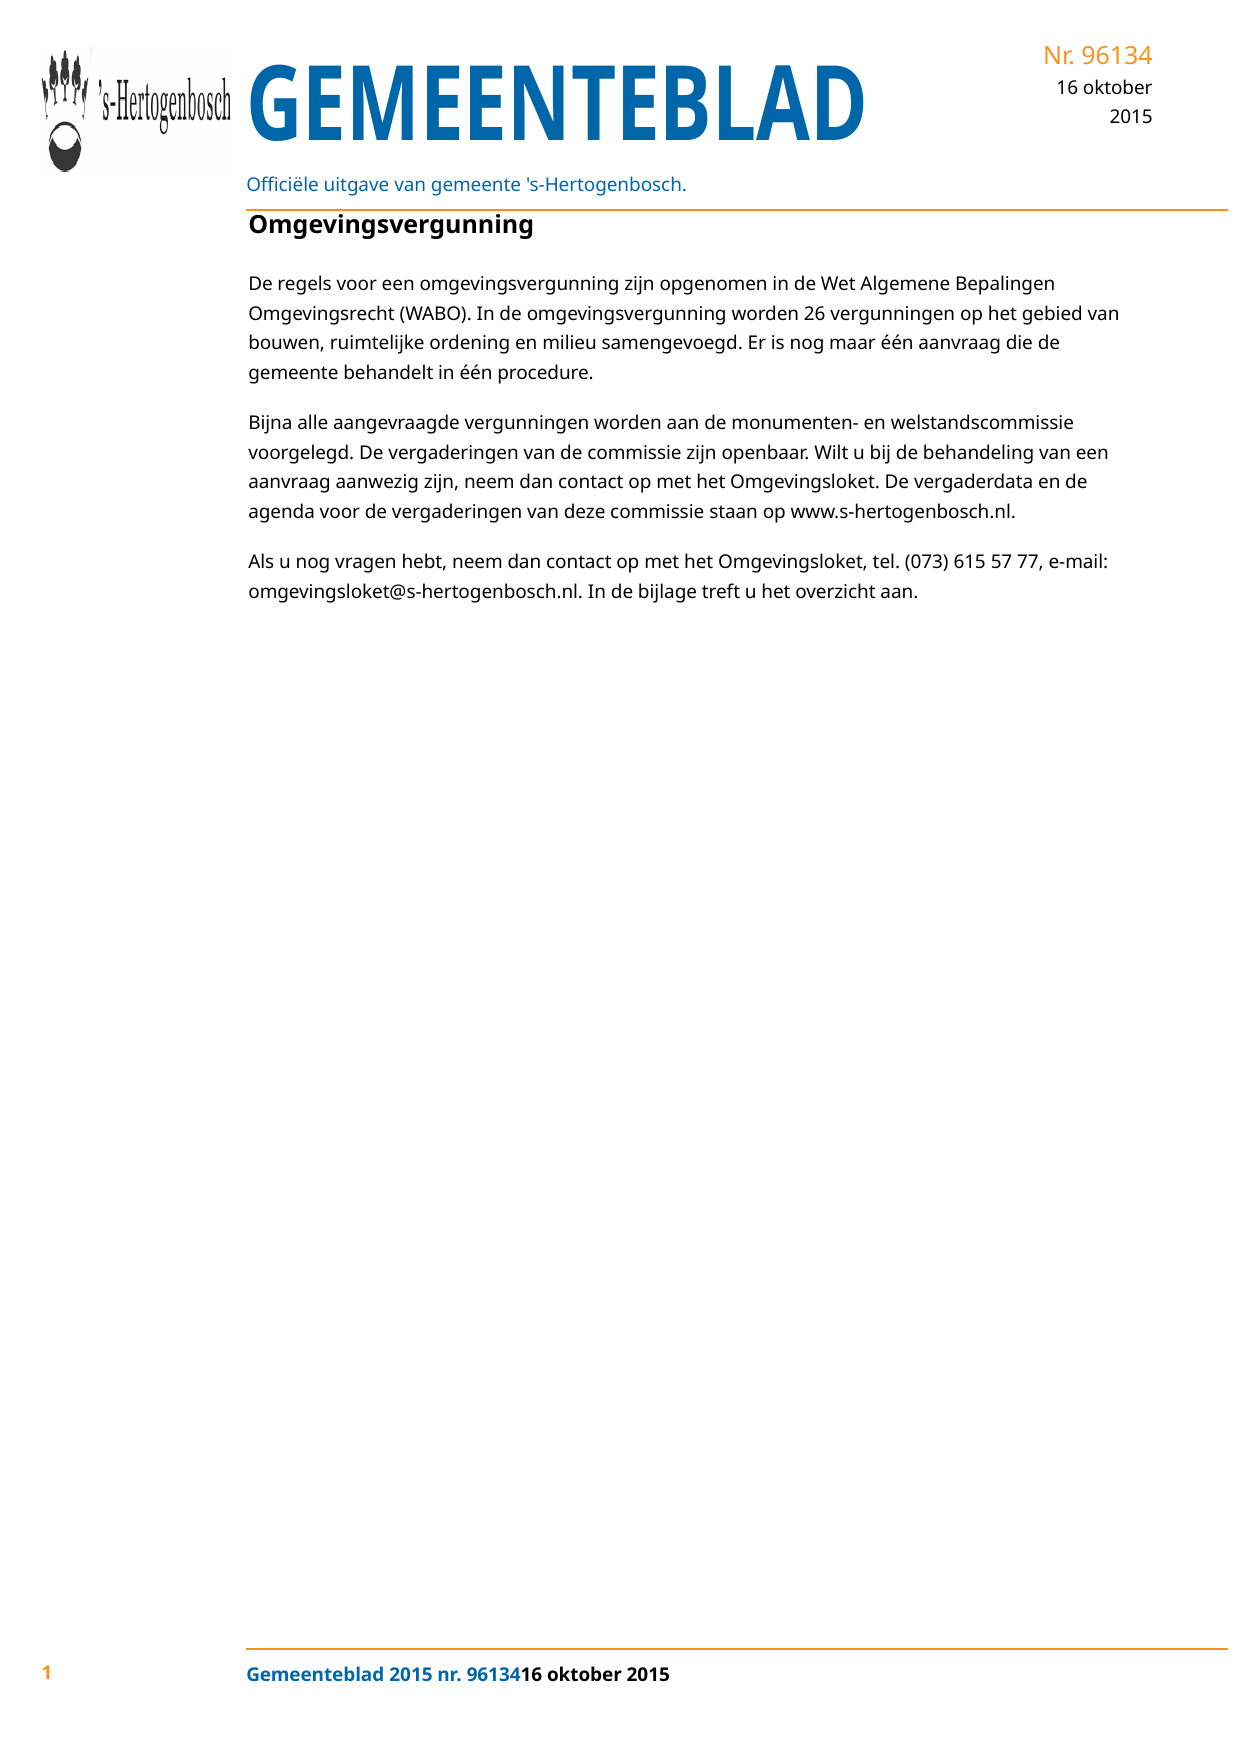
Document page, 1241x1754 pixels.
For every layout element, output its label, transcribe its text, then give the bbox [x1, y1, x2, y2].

picture [41, 47, 231, 172]
text Omgevingsvergunning [248, 211, 1152, 241]
text Als u nog vragen hebt, neem dan contact op met het Omgevingsloket, tel. (073) 615 57 77, e-mail: omgevingsloket@s-hertogenbosch.nl. In de bijlage treft u het overzicht aan. [248, 549, 1152, 604]
text Bijna alle aangevraagde vergunningen worden aan de monumenten- en welstandscommissie voorgelegd. De vergaderingen van de commissie zijn openbaar. Wilt u bij de behandeling van een aanvraag aanwezig zijn, neem dan contact op met het Omgevingsloket. De vergaderdata en de agenda voor de vergaderingen van deze commissie staan op www.s-hertogenbosch.nl. [248, 409, 1152, 524]
text De regels voor een omgevingsvergunning zijn opgenomen in de Wet Algemene Bepalingen Omgevingsrecht (WABO). In de omgevingsvergunning worden 26 vergunningen op het gebied van bouwen, ruimtelijke ordening en milieu samengevoegd. Er is nog maar één aanvraag die de gemeente behandelt in één procedure. [248, 270, 1152, 385]
